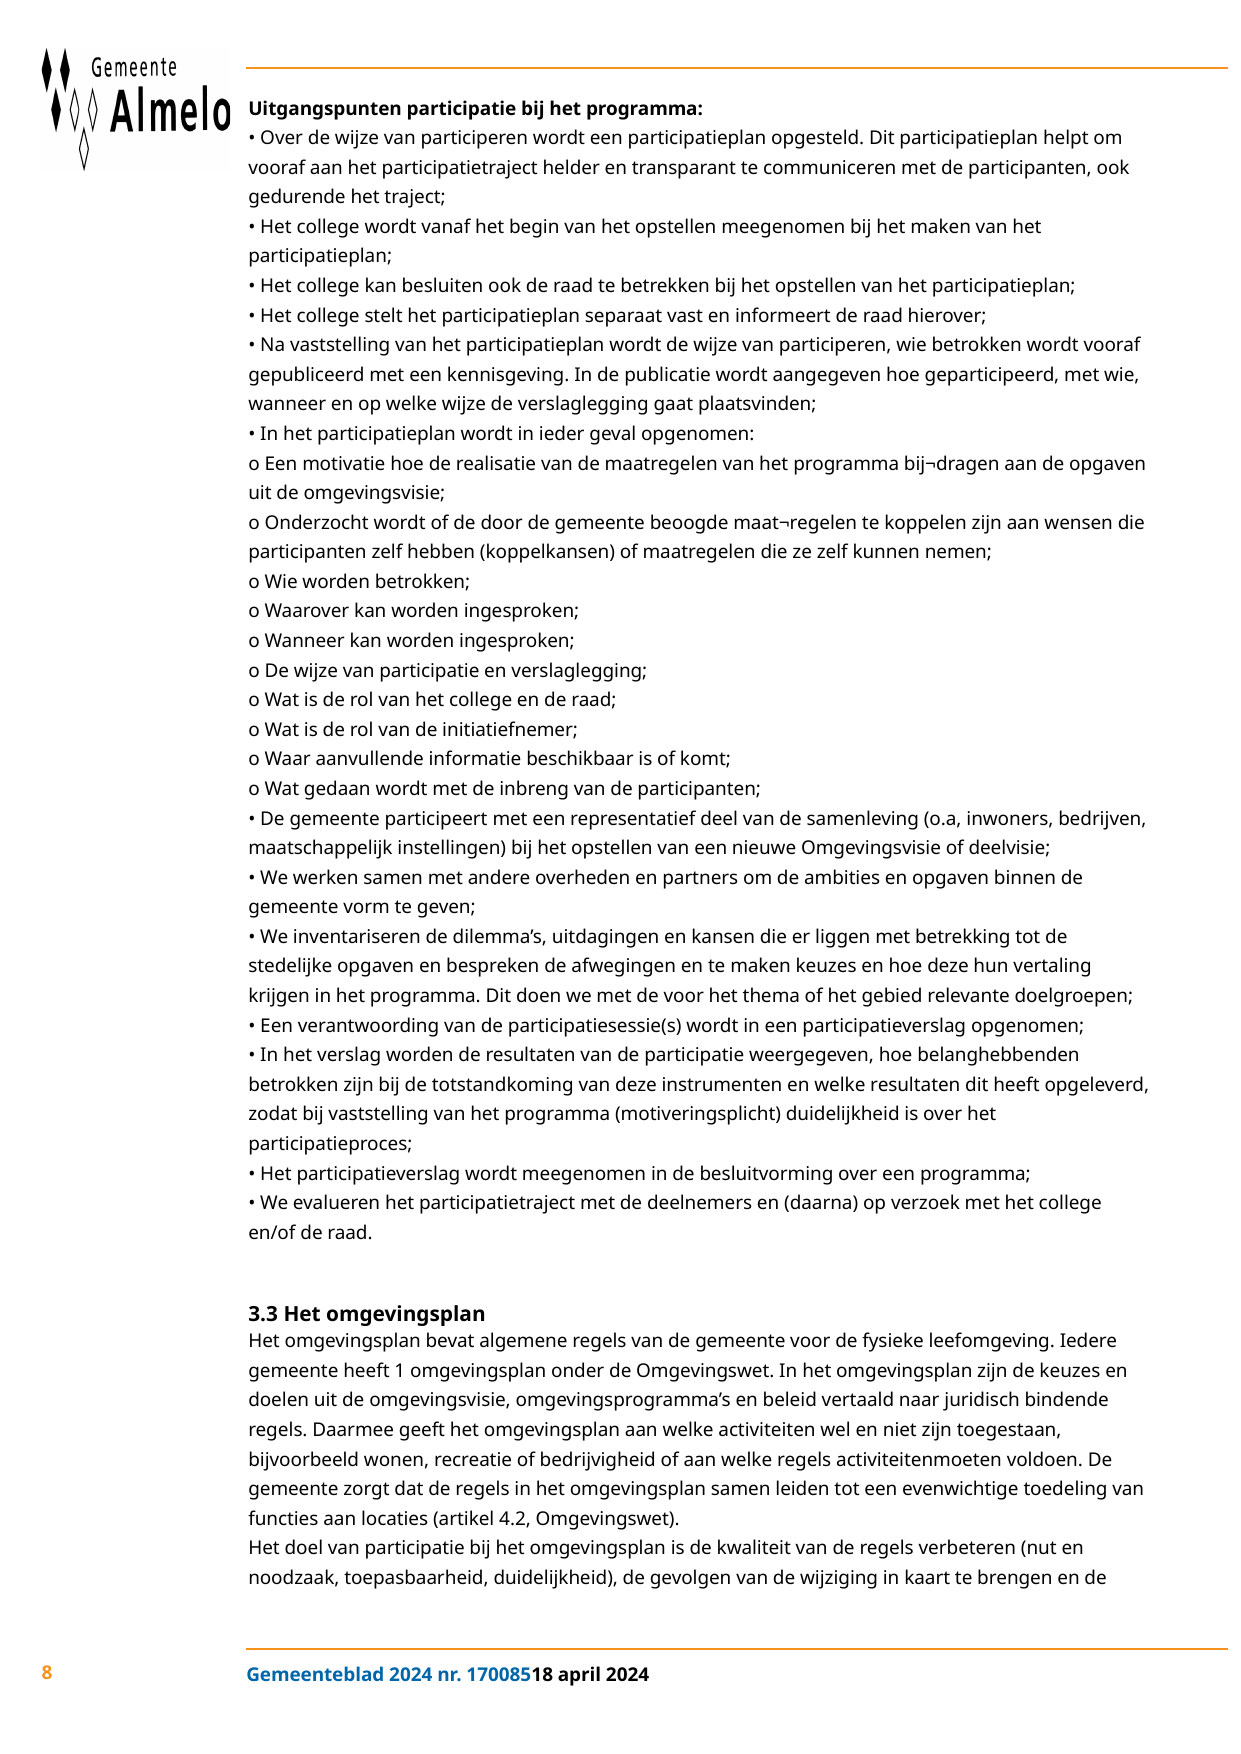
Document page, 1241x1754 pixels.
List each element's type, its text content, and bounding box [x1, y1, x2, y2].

text • Over de wijze van participeren wordt een participatieplan opgesteld. Dit participatieplan helpt om vooraf aan het participatietraject helder en transparant te communiceren met de participanten, ook gedurende het traject; [248, 124, 1152, 209]
text • Het participatieverslag wordt meegenomen in de besluitvorming over een programma; [248, 1160, 1152, 1186]
text • In het verslag worden de resultaten van de participatie weergegeven, hoe belanghebbenden betrokken zijn bij de totstandkoming van deze instrumenten en welke resultaten dit heeft opgeleverd, zodat bij vaststelling van het programma (motiveringsplicht) duidelijkheid is over het participatieproces; [248, 1041, 1152, 1156]
text • In het participatieplan wordt in ieder geval opgenomen: [248, 420, 1152, 446]
text • We inventariseren de dilemma’s, uitdagingen en kansen die er liggen met betrekking tot de stedelijke opgaven en bespreken de afwegingen en te maken keuzes en hoe deze hun vertaling krijgen in het programma. Dit doen we met de voor het thema of het gebied relevante doelgroepen; [248, 923, 1152, 1008]
text o Een motivatie hoe de realisatie van de maatregelen van het programma bij¬dragen aan de opgaven uit de omgevingsvisie; [248, 450, 1152, 505]
text • We werken samen met andere overheden en partners om de ambities en opgaven binnen de gemeente vorm te geven; [248, 864, 1152, 919]
text Uitgangspunten participatie bij het programma: [248, 95, 1152, 121]
text o Waar aanvullende informatie beschikbaar is of komt; [248, 746, 1152, 771]
text • Het college kan besluiten ook de raad te betrekken bij het opstellen van het participatieplan; [248, 272, 1152, 298]
text o Wat gedaan wordt met de inbreng van de participanten; [248, 775, 1152, 801]
text • Na vaststelling van het participatieplan wordt de wijze van participeren, wie betrokken wordt vooraf gepubliceerd met een kennisgeving. In de publicatie wordt aangegeven hoe geparticipeerd, met wie, wanneer en op welke wijze de verslaglegging gaat plaatsvinden; [248, 331, 1152, 416]
text 3.3 Het omgevingsplan [248, 1299, 1152, 1327]
text o Wie worden betrokken; [248, 568, 1152, 594]
text o De wijze van participatie en verslaglegging; [248, 657, 1152, 683]
text o Waarover kan worden ingesproken; [248, 598, 1152, 623]
text o Wat is de rol van de initiatiefnemer; [248, 716, 1152, 742]
text Het doel van participatie bij het omgevingsplan is de kwaliteit van de regels verbeteren (nut en noodzaak, toepasbaarheid, duidelijkheid), de gevolgen van de wijziging in kaart te brengen en de [248, 1534, 1152, 1590]
text o Wanneer kan worden ingesproken; [248, 627, 1152, 653]
text Het omgevingsplan bevat algemene regels van de gemeente voor de fysieke leefomgeving. Iedere gemeente heeft 1 omgevingsplan onder de Omgevingswet. In het omgevingsplan zijn de keuzes en doelen uit de omgevingsvisie, omgevingsprogramma’s en beleid vertaald naar juridisch bindende regels. Daarmee geeft het omgevingsplan aan welke activiteiten wel en niet zijn toegestaan, bijvoorbeeld wonen, recreatie of bedrijvigheid of aan welke regels activiteitenmoeten voldoen. De gemeente zorgt dat de regels in het omgevingsplan samen leiden tot een evenwichtige toedeling van functies aan locaties (artikel 4.2, Omgevingswet). [248, 1327, 1152, 1531]
text • We evalueren het participatietraject met de deelnemers en (daarna) op verzoek met het college en/of de raad. [248, 1189, 1152, 1245]
picture [41, 47, 231, 172]
text o Onderzocht wordt of de door de gemeente beoogde maat¬regelen te koppelen zijn aan wensen die participanten zelf hebben (koppelkansen) of maatregelen die ze zelf kunnen nemen; [248, 509, 1152, 564]
text o Wat is de rol van het college en de raad; [248, 686, 1152, 712]
text • Een verantwoording van de participatiesessie(s) wordt in een participatieverslag opgenomen; [248, 1012, 1152, 1038]
text • Het college wordt vanaf het begin van het opstellen meegenomen bij het maken van het participatieplan; [248, 213, 1152, 268]
text • Het college stelt het participatieplan separaat vast en informeert de raad hierover; [248, 302, 1152, 328]
text • De gemeente participeert met een representatief deel van de samenleving (o.a, inwoners, bedrijven, maatschappelijk instellingen) bij het opstellen van een nieuwe Omgevingsvisie of deelvisie; [248, 805, 1152, 860]
